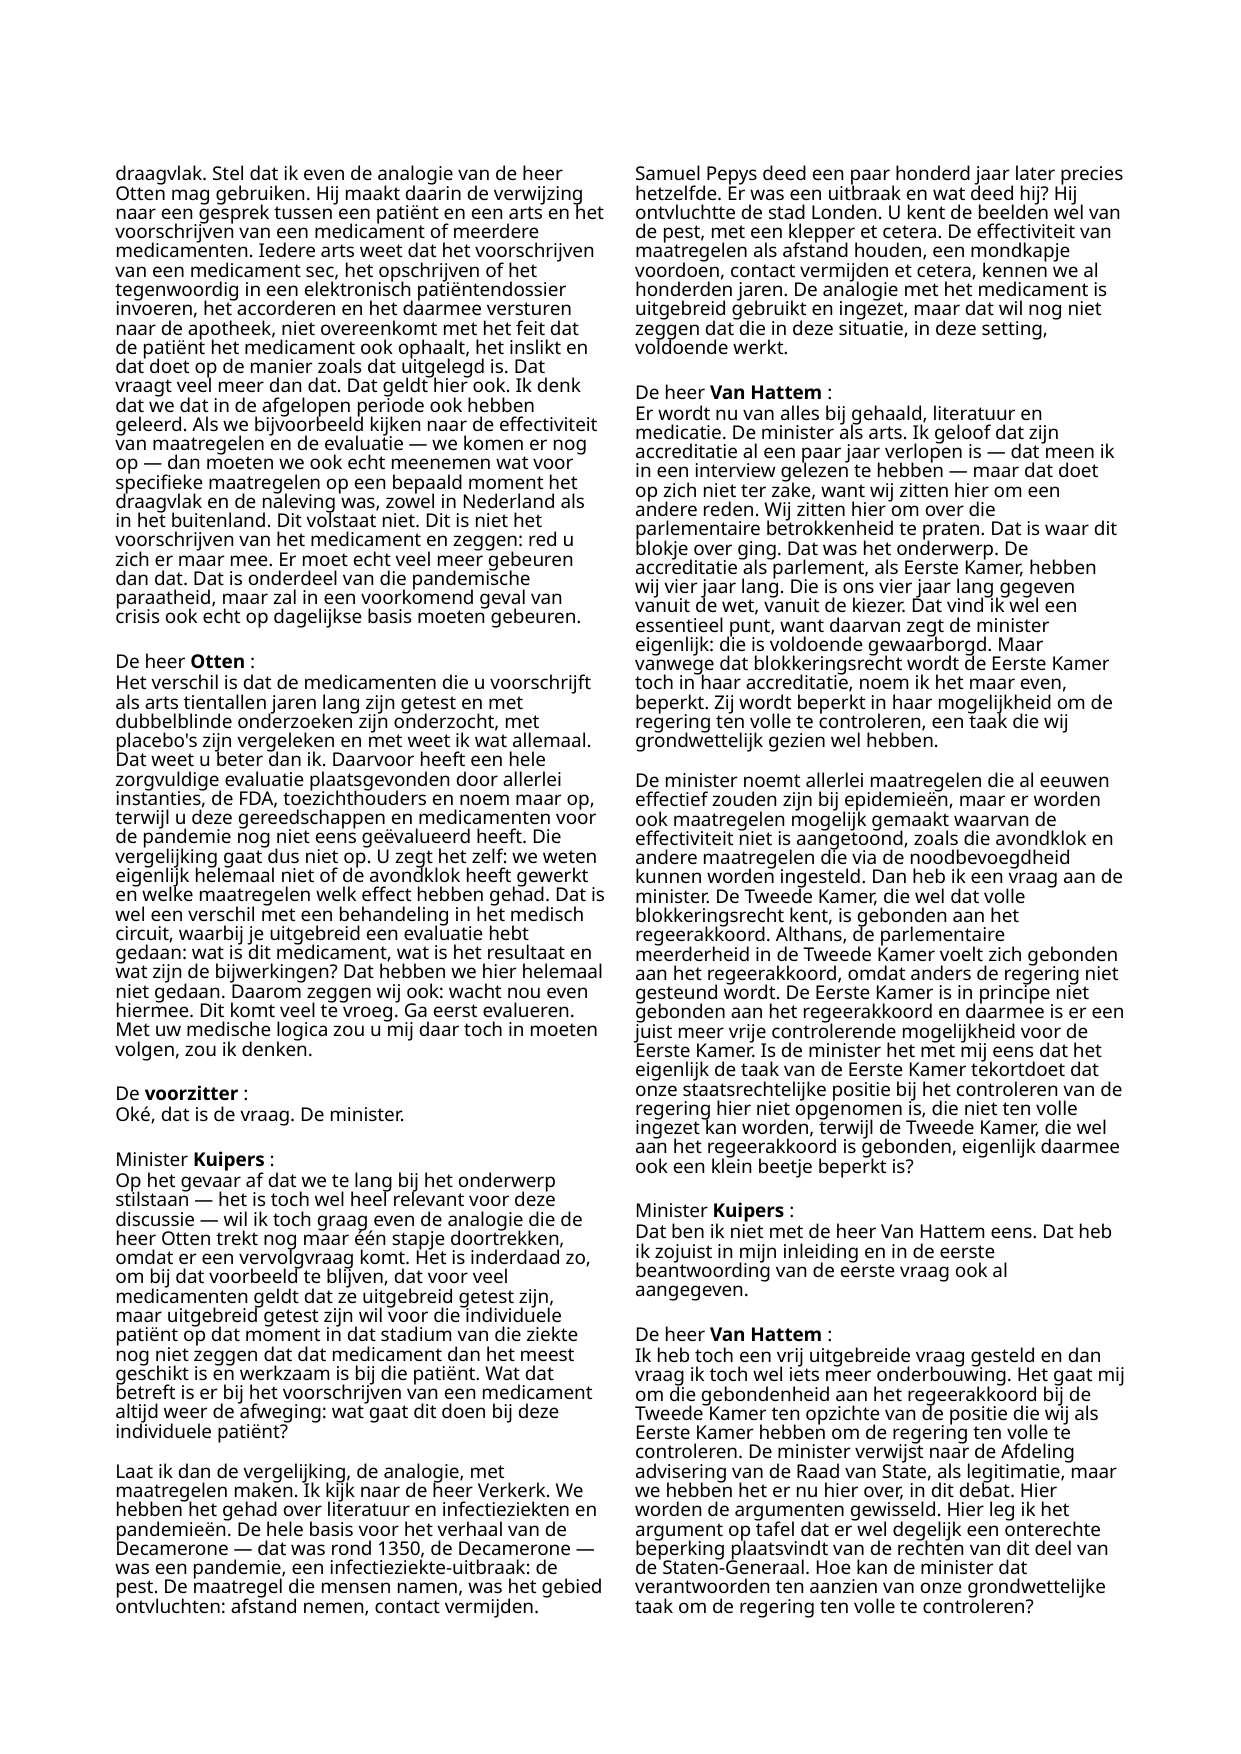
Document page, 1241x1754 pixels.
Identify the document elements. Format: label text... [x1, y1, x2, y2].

text De minister noemt allerlei maatregelen die al eeuwen effectief zouden zijn bij epidemieën, maar er worden ook maatregelen mogelijk gemaakt waarvan de effectiviteit niet is aangetoond, zoals die avondklok en andere maatregelen die via de noodbevoegdheid kunnen worden ingesteld. Dan heb ik een vraag aan de minister. De Tweede Kamer, die wel dat volle blokkeringsrecht kent, is gebonden aan het regeerakkoord. Althans, de parlementaire meerderheid in de Tweede Kamer voelt zich gebonden aan het regeerakkoord, omdat anders de regering niet gesteund wordt. De Eerste Kamer is in principe niet gebonden aan het regeerakkoord en daarmee is er een juist meer vrije controlerende mogelijkheid voor de Eerste Kamer. Is de minister het met mij eens dat het eigenlijk de taak van de Eerste Kamer tekortdoet dat onze staatsrechtelijke positie bij het controleren van de regering hier niet opgenomen is, die niet ten volle ingezet kan worden, terwijl de Tweede Kamer, die wel aan het regeerakkoord is gebonden, eigenlijk daarmee ook een klein beetje beperkt is? [635, 772, 1125, 1177]
text Het verschil is dat de medicamenten die u voorschrijft als arts tientallen jaren lang zijn getest en met dubbelblinde onderzoeken zijn onderzocht, met placebo's zijn vergeleken en met weet ik wat allemaal. Dat weet u beter dan ik. Daarvoor heeft een hele zorgvuldige evaluatie plaatsgevonden door allerlei instanties, de FDA, toezichthouders en noem maar op, terwijl u deze gereedschappen en medicamenten voor de pandemie nog niet eens geëvalueerd heeft. Die vergelijking gaat dus niet op. U zegt het zelf: we weten eigenlijk helemaal niet of de avondklok heeft gewerkt en welke maatregelen welk effect hebben gehad. Dat is wel een verschil met een behandeling in het medisch circuit, waarbij je uitgebreid een evaluatie hebt gedaan: wat is dit medicament, wat is het resultaat en wat zijn de bijwerkingen? Dat hebben we hier helemaal niet gedaan. Daarom zeggen wij ook: wacht nou even hiermee. Dit komt veel te vroeg. Ga eerst evalueren. Met uw medische logica zou u mij daar toch in moeten volgen, zou ik denken. [115, 674, 605, 1060]
text draagvlak. Stel dat ik even de analogie van de heer Otten mag gebruiken. Hij maakt daarin de verwijzing naar een gesprek tussen een patiënt en een arts en het voorschrijven van een medicament of meerdere medicamenten. Iedere arts weet dat het voorschrijven van een medicament sec, het opschrijven of het tegenwoordig in een elektronisch patiëntendossier invoeren, het accorderen en het daarmee versturen naar de apotheek, niet overeenkomt met het feit dat de patiënt het medicament ook ophaalt, het inslikt en dat doet op de manier zoals dat uitgelegd is. Dat vraagt veel meer dan dat. Dat geldt hier ook. Ik denk dat we dat in de afgelopen periode ook hebben geleerd. Als we bijvoorbeeld kijken naar de effectiviteit van maatregelen en de evaluatie — we komen er nog op — dan moeten we ook echt meenemen wat voor specifieke maatregelen op een bepaald moment het draagvlak en de naleving was, zowel in Nederland als in het buitenland. Dit volstaat niet. Dit is niet het voorschrijven van het medicament en zeggen: red u zich er maar mee. Er moet echt veel meer gebeuren dan dat. Dat is onderdeel van die pandemische paraatheid, maar zal in een voorkomend geval van crisis ook echt op dagelijkse basis moeten gebeuren. [115, 165, 605, 628]
text Dat ben ik niet met de heer Van Hattem eens. Dat heb ik zojuist in mijn inleiding en in de eerste beantwoording van de eerste vraag ook al aangegeven. [635, 1223, 1125, 1301]
text De voorzitter : [115, 1081, 605, 1106]
text Oké, dat is de vraag. De minister. [115, 1106, 605, 1126]
text Laat ik dan de vergelijking, de analogie, met maatregelen maken. Ik kijk naar de heer Verkerk. We hebben het gehad over literatuur en infectieziekten en pandemieën. De hele basis voor het verhaal van de Decamerone — dat was rond 1350, de Decamerone — was een pandemie, een infectieziekte-uitbraak: de pest. De maatregel die mensen namen, was het gebied ontvluchten: afstand nemen, contact vermijden. [115, 1463, 605, 1617]
text Er wordt nu van alles bij gehaald, literatuur en medicatie. De minister als arts. Ik geloof dat zijn accreditatie al een paar jaar verlopen is — dat meen ik in een interview gelezen te hebben — maar dat doet op zich niet ter zake, want wij zitten hier om een andere reden. Wij zitten hier om over die parlementaire betrokkenheid te praten. Dat is waar dit blokje over ging. Dat was het onderwerp. De accreditatie als parlement, als Eerste Kamer, hebben wij vier jaar lang. Die is ons vier jaar lang gegeven vanuit de wet, vanuit de kiezer. Dat vind ik wel een essentieel punt, want daarvan zegt de minister eigenlijk: die is voldoende gewaarborgd. Maar vanwege dat blokkeringsrecht wordt de Eerste Kamer toch in haar accreditatie, noem ik het maar even, beperkt. Zij wordt beperkt in haar mogelijkheid om de regering ten volle te controleren, een taak die wij grondwettelijk gezien wel hebben. [635, 404, 1125, 751]
text Ik heb toch een vrij uitgebreide vraag gesteld en dan vraag ik toch wel iets meer onderbouwing. Het gaat mij om die gebondenheid aan het regeerakkoord bij de Tweede Kamer ten opzichte van de positie die wij als Eerste Kamer hebben om de regering ten volle te controleren. De minister verwijst naar de Afdeling advisering van de Raad van State, als legitimatie, maar we hebben het er nu hier over, in dit debat. Hier worden de argumenten gewisseld. Hier leg ik het argument op tafel dat er wel degelijk een onterechte beperking plaatsvindt van de rechten van dit deel van de Staten-Generaal. Hoe kan de minister dat verantwoorden ten aanzien van onze grondwettelijke taak om de regering ten volle te controleren? [635, 1347, 1125, 1617]
text De heer Van Hattem : [635, 379, 1125, 404]
text De heer Van Hattem : [635, 1321, 1125, 1347]
text Samuel Pepys deed een paar honderd jaar later precies hetzelfde. Er was een uitbraak en wat deed hij? Hij ontvluchtte de stad Londen. U kent de beelden wel van de pest, met een klepper et cetera. De effectiviteit van maatregelen als afstand houden, een mondkapje voordoen, contact vermijden et cetera, kennen we al honderden jaren. De analogie met het medicament is uitgebreid gebruikt en ingezet, maar dat wil nog niet zeggen dat die in deze situatie, in deze setting, voldoende werkt. [635, 165, 1125, 358]
text Op het gevaar af dat we te lang bij het onderwerp stilstaan — het is toch wel heel relevant voor deze discussie — wil ik toch graag even de analogie die de heer Otten trekt nog maar één stapje doortrekken, omdat er een vervolgvraag komt. Het is inderdaad zo, om bij dat voorbeeld te blijven, dat voor veel medicamenten geldt dat ze uitgebreid getest zijn, maar uitgebreid getest zijn wil voor die individuele patiënt op dat moment in dat stadium van die ziekte nog niet zeggen dat dat medicament dan het meest geschikt is en werkzaam is bij die patiënt. Wat dat betreft is er bij het voorschrijven van een medicament altijd weer de afweging: wat gaat dit doen bij deze individuele patiënt? [115, 1172, 605, 1442]
text Minister Kuipers : [635, 1198, 1125, 1223]
text Minister Kuipers : [115, 1146, 605, 1172]
text De heer Otten : [115, 649, 605, 674]
